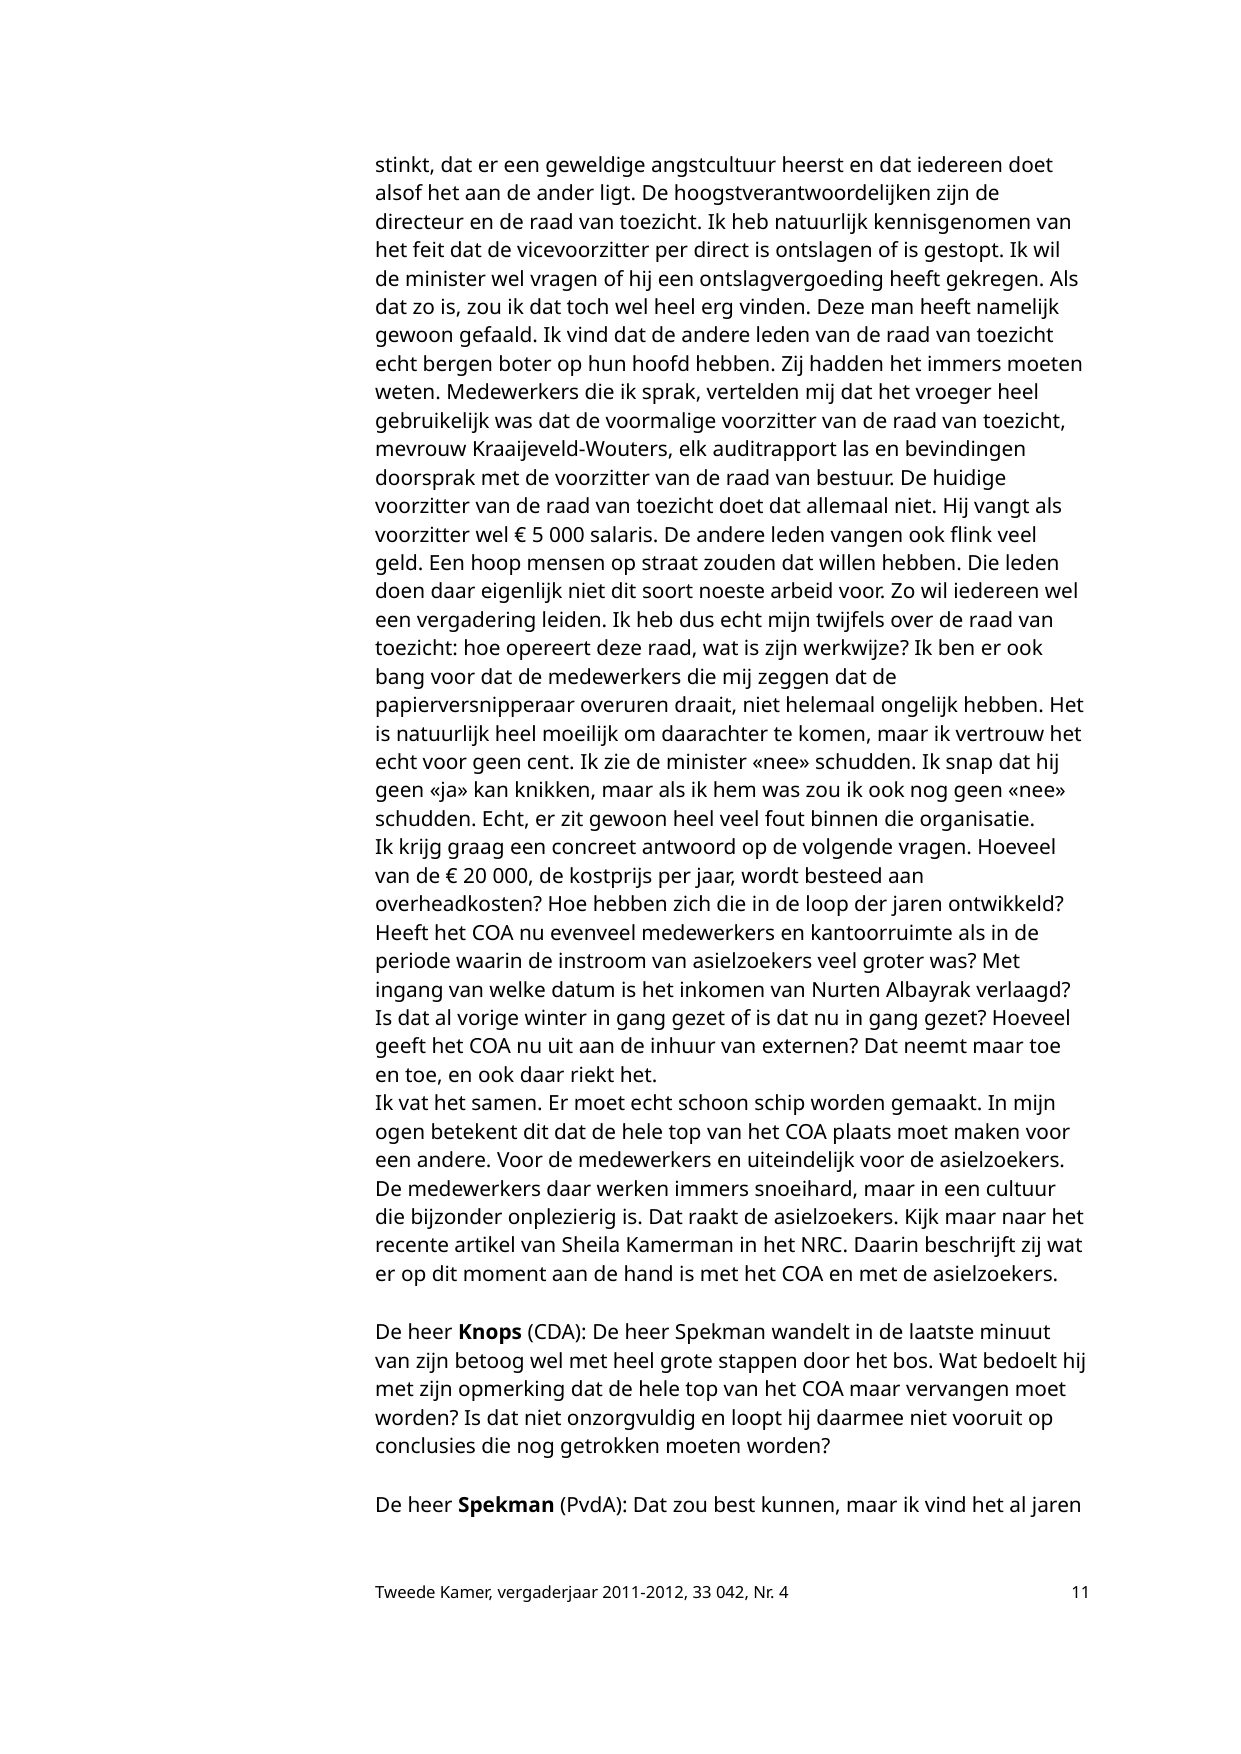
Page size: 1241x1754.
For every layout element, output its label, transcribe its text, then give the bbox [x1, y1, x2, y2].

text Ik krijg graag een concreet antwoord op de volgende vragen. Hoeveel van de € 20 000, de kostprijs per jaar, wordt besteed aan overheadkosten? Hoe hebben zich die in de loop der jaren ontwikkeld? Heeft het COA nu evenveel medewerkers en kantoorruimte als in de periode waarin de instroom van asielzoekers veel groter was? Met ingang van welke datum is het inkomen van Nurten Albayrak verlaagd? Is dat al vorige winter in gang gezet of is dat nu in gang gezet? Hoeveel geeft het COA nu uit aan de inhuur van externen? Dat neemt maar toe en toe, en ook daar riekt het. [375, 832, 1090, 1088]
text stinkt, dat er een geweldige angstcultuur heerst en dat iedereen doet alsof het aan de ander ligt. De hoogstverantwoordelijken zijn de directeur en de raad van toezicht. Ik heb natuurlijk kennisgenomen van het feit dat de vicevoorzitter per direct is ontslagen of is gestopt. Ik wil de minister wel vragen of hij een ontslagvergoeding heeft gekregen. Als dat zo is, zou ik dat toch wel heel erg vinden. Deze man heeft namelijk gewoon gefaald. Ik vind dat de andere leden van de raad van toezicht echt bergen boter op hun hoofd hebben. Zij hadden het immers moeten weten. Medewerkers die ik sprak, vertelden mij dat het vroeger heel gebruikelijk was dat de voormalige voorzitter van de raad van toezicht, mevrouw Kraaijeveld-Wouters, elk auditrapport las en bevindingen doorsprak met de voorzitter van de raad van bestuur. De huidige voorzitter van de raad van toezicht doet dat allemaal niet. Hij vangt als voorzitter wel € 5 000 salaris. De andere leden vangen ook flink veel geld. Een hoop mensen op straat zouden dat willen hebben. Die leden doen daar eigenlijk niet dit soort noeste arbeid voor. Zo wil iedereen wel een vergadering leiden. Ik heb dus echt mijn twijfels over de raad van toezicht: hoe opereert deze raad, wat is zijn werkwijze? Ik ben er ook bang voor dat de medewerkers die mij zeggen dat de papierversnipperaar overuren draait, niet helemaal ongelijk hebben. Het is natuurlijk heel moeilijk om daarachter te komen, maar ik vertrouw het echt voor geen cent. Ik zie de minister «nee» schudden. Ik snap dat hij geen «ja» kan knikken, maar als ik hem was zou ik ook nog geen «nee» schudden. Echt, er zit gewoon heel veel fout binnen die organisatie. [375, 150, 1090, 832]
text Ik vat het samen. Er moet echt schoon schip worden gemaakt. In mijn ogen betekent dit dat de hele top van het COA plaats moet maken voor een andere. Voor de medewerkers en uiteindelijk voor de asielzoekers. De medewerkers daar werken immers snoeihard, maar in een cultuur die bijzonder onplezierig is. Dat raakt de asielzoekers. Kijk maar naar het recente artikel van Sheila Kamerman in het NRC. Daarin beschrijft zij wat er op dit moment aan de hand is met het COA en met de asielzoekers. [375, 1088, 1090, 1287]
text De heer Knops (CDA): De heer Spekman wandelt in de laatste minuut van zijn betoog wel met heel grote stappen door het bos. Wat bedoelt hij met zijn opmerking dat de hele top van het COA maar vervangen moet worden? Is dat niet onzorgvuldig en loopt hij daarmee niet vooruit op conclusies die nog getrokken moeten worden? [375, 1317, 1090, 1460]
text De heer Spekman (PvdA): Dat zou best kunnen, maar ik vind het al jaren [375, 1490, 1090, 1518]
